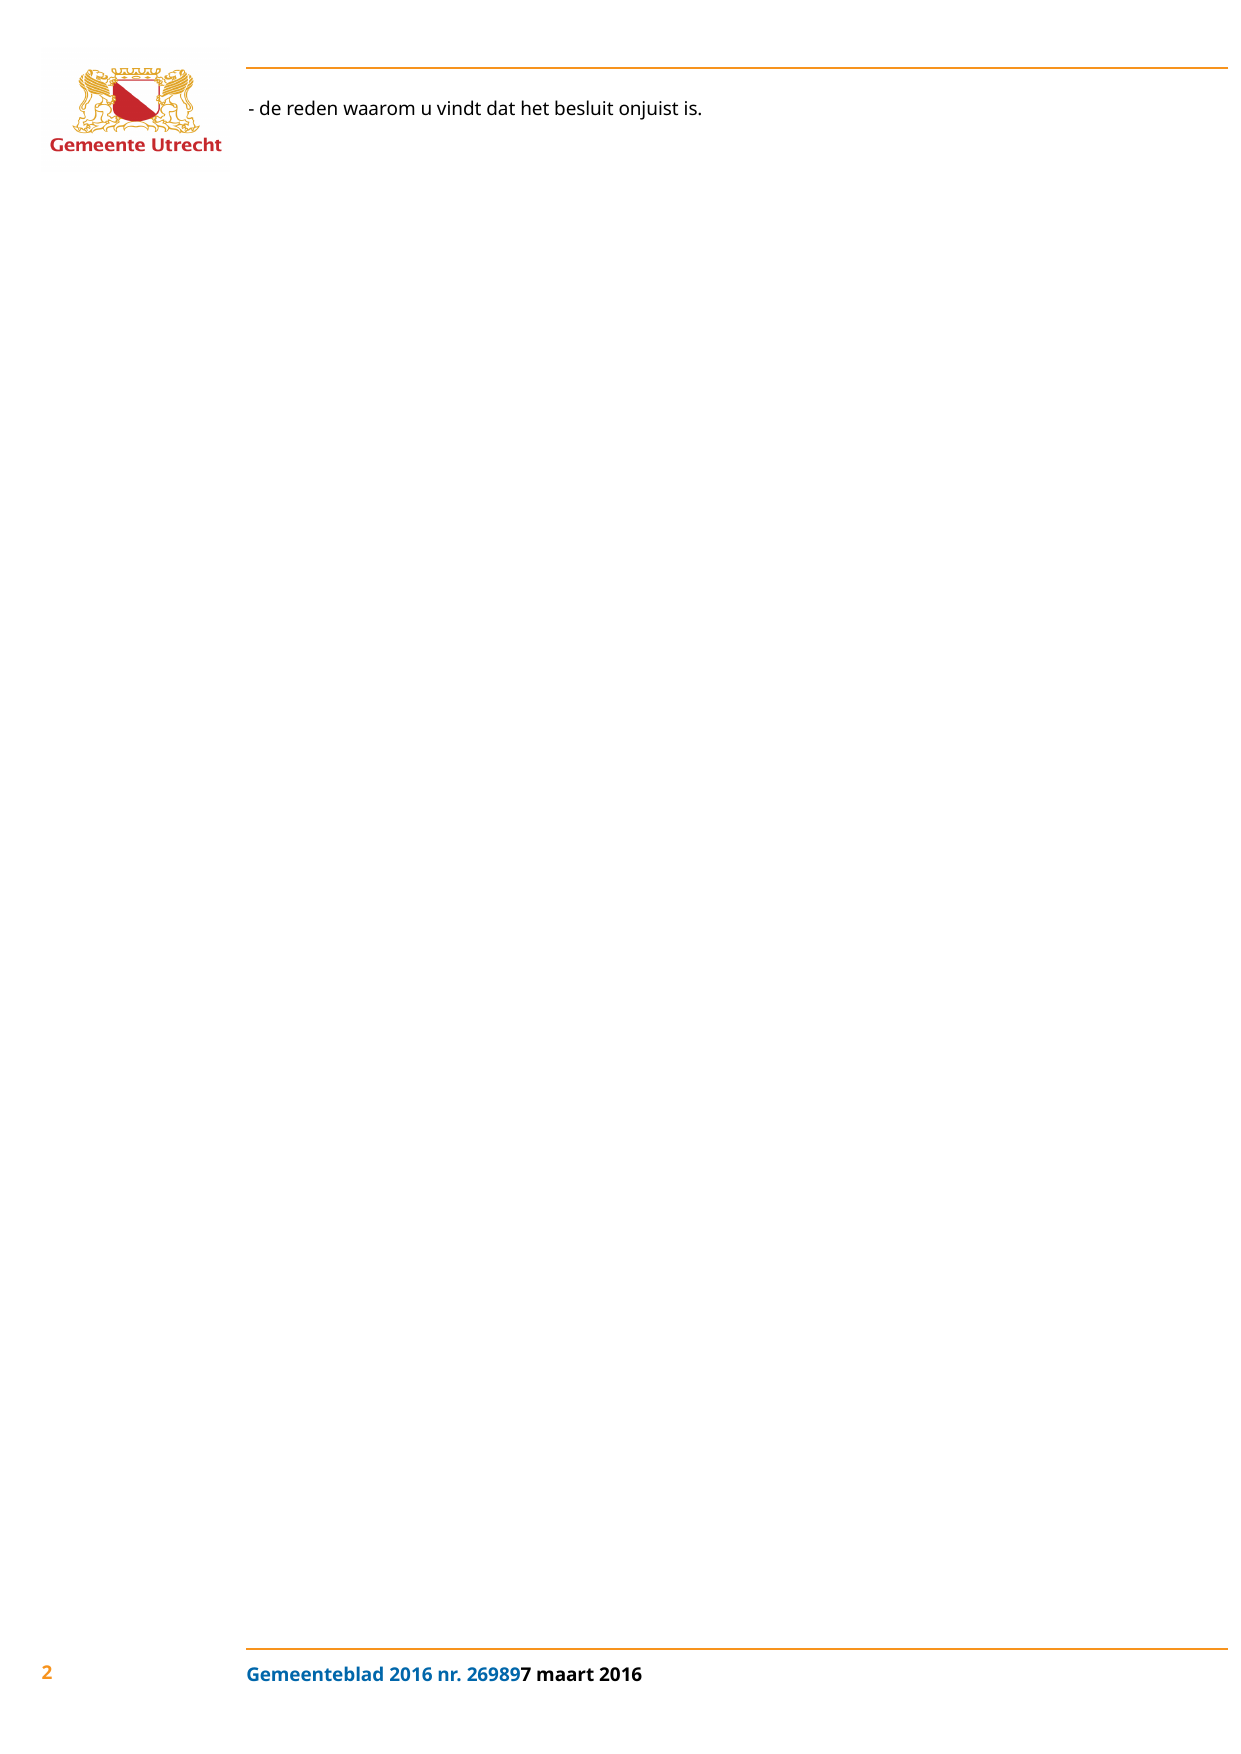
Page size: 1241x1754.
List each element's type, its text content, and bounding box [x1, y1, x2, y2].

text - de reden waarom u vindt dat het besluit onjuist is. [248, 95, 1152, 121]
picture [41, 47, 231, 172]
